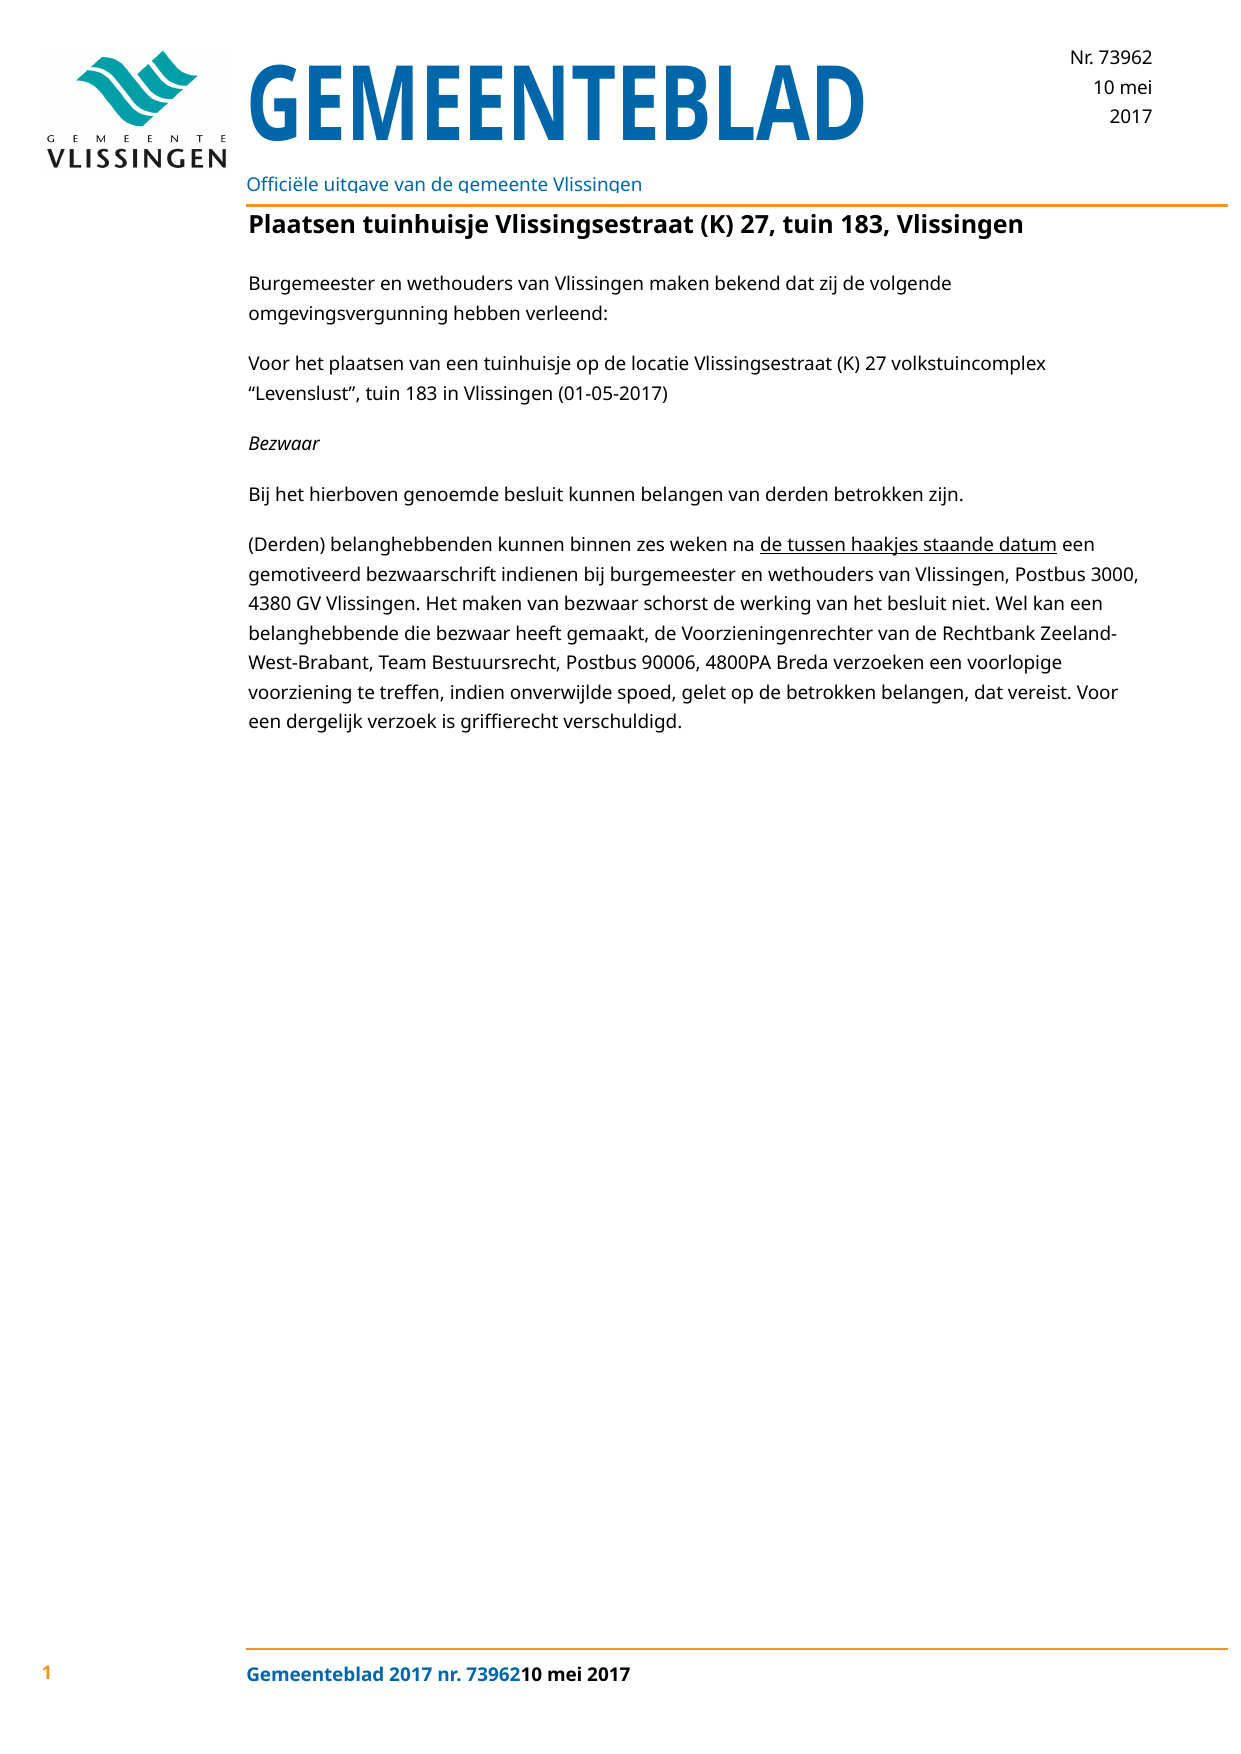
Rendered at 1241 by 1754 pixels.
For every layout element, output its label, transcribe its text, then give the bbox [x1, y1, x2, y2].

text Plaatsen tuinhuisje Vlissingsestraat (K) 27, tuin 183, Vlissingen [248, 207, 1152, 241]
text (Derden) belanghebbenden kunnen binnen zes weken na de tussen haakjes staande datum een gemotiveerd bezwaarschrift indienen bij burgemeester en wethouders van Vlissingen, Postbus 3000, 4380 GV Vlissingen. Het maken van bezwaar schorst de werking van het besluit niet. Wel kan een belanghebbende die bezwaar heeft gemaakt, de Voorzieningenrechter van de Rechtbank Zeeland-West-Brabant, Team Bestuursrecht, Postbus 90006, 4800PA Breda verzoeken een voorlopige voorziening te treffen, indien onverwijlde spoed, gelet op de betrokken belangen, dat vereist. Voor een dergelijk verzoek is griffierecht verschuldigd. [248, 531, 1152, 734]
picture [41, 47, 231, 172]
text Bezwaar [248, 430, 1152, 456]
text Bij het hierboven genoemde besluit kunnen belangen van derden betrokken zijn. [248, 481, 1152, 506]
text Voor het plaatsen van een tuinhuisje op de locatie Vlissingsestraat (K) 27 volkstuincomplex “Levenslust”, tuin 183 in Vlissingen (01-05-2017) [248, 350, 1152, 406]
text Burgemeester en wethouders van Vlissingen maken bekend dat zij de volgende omgevingsvergunning hebben verleend: [248, 270, 1152, 326]
